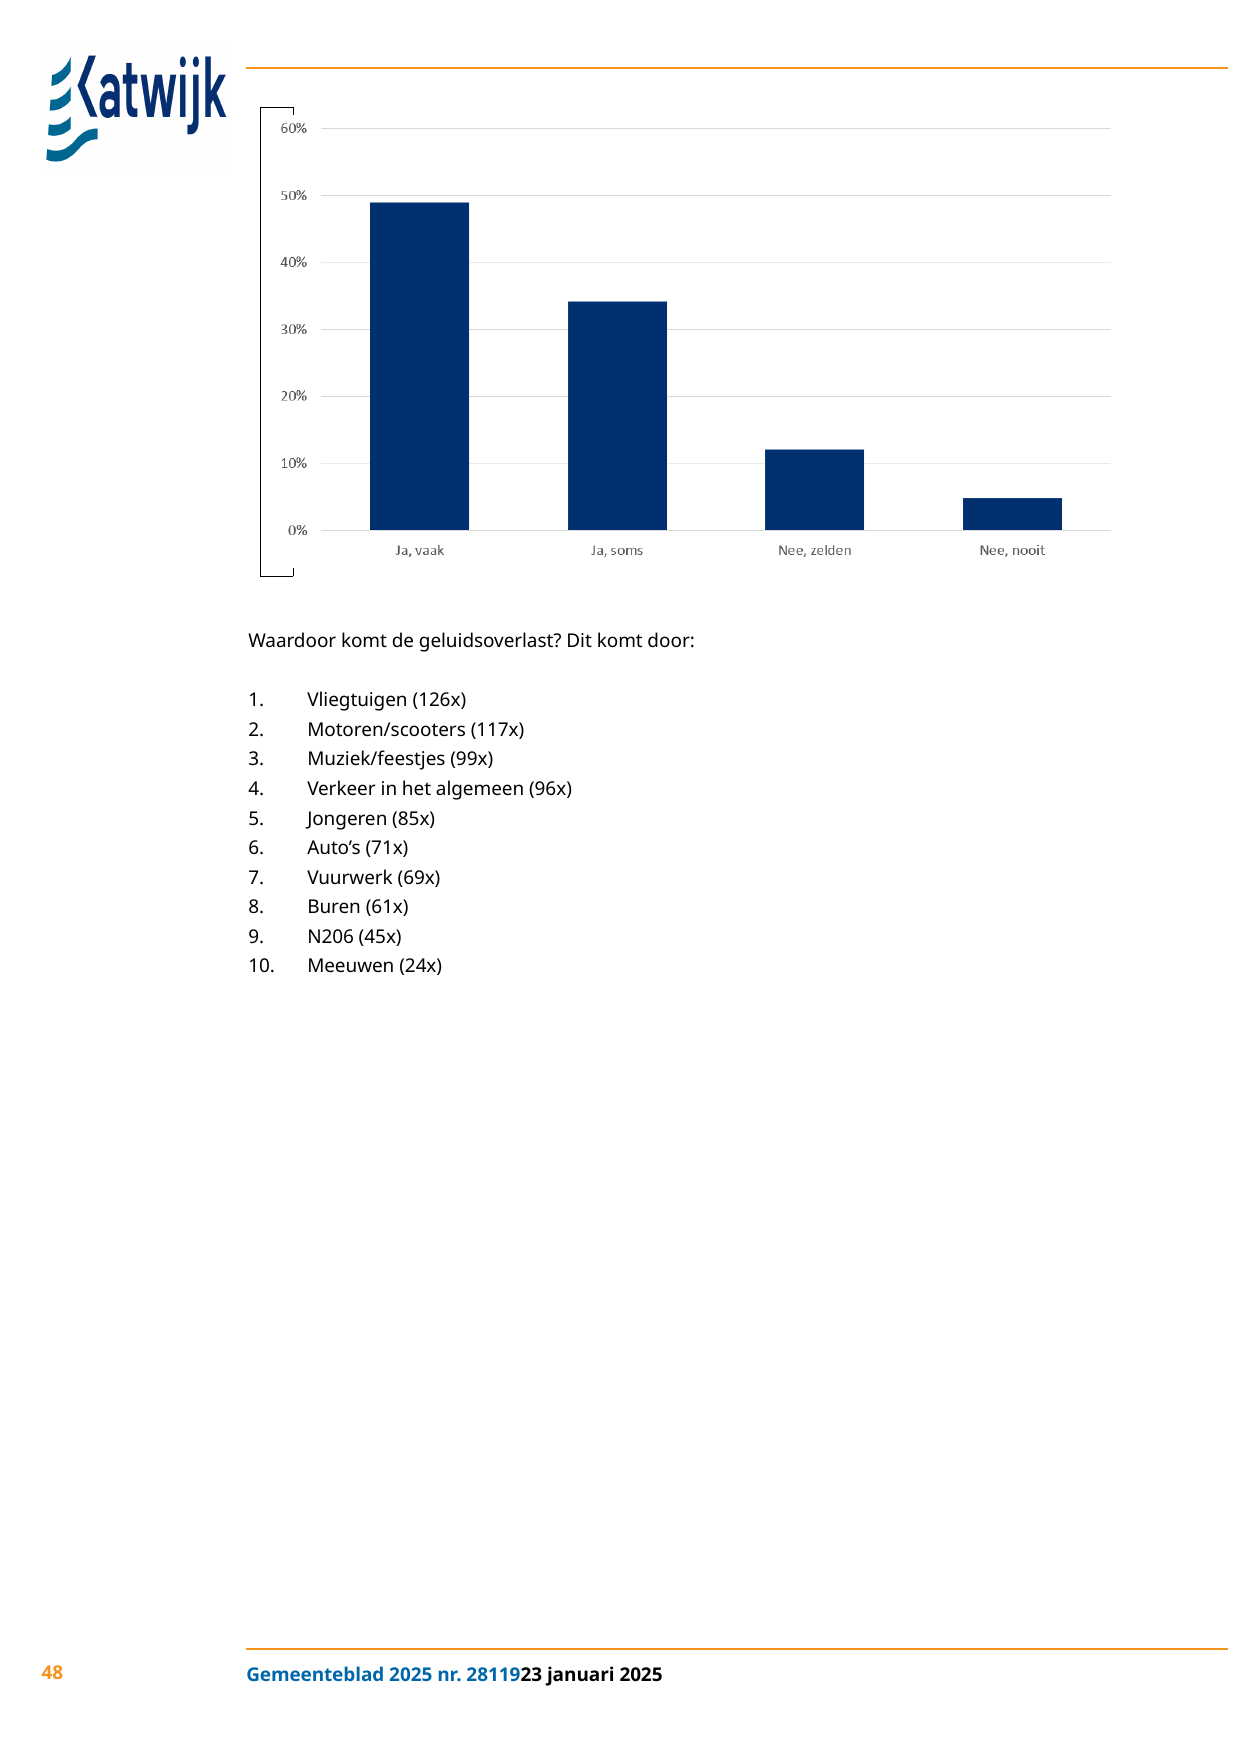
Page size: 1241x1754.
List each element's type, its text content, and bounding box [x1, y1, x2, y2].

picture [41, 47, 231, 172]
text Waardoor komt de geluidsoverlast? Dit komt door: [248, 627, 1152, 653]
list Motoren/scooters (117x) [248, 716, 1152, 742]
picture [268, 115, 1155, 568]
list Vliegtuigen (126x) [248, 686, 1152, 712]
list Verkeer in het algemeen (96x) [248, 775, 1152, 801]
list Buren (61x) [248, 893, 1152, 919]
list Auto’s (71x) [248, 834, 1152, 860]
list Vuurwerk (69x) [248, 864, 1152, 890]
list Jongeren (85x) [248, 805, 1152, 831]
list Muziek/feestjes (99x) [248, 746, 1152, 771]
list N206 (45x) [248, 923, 1152, 949]
list Meeuwen (24x) [248, 953, 1152, 978]
